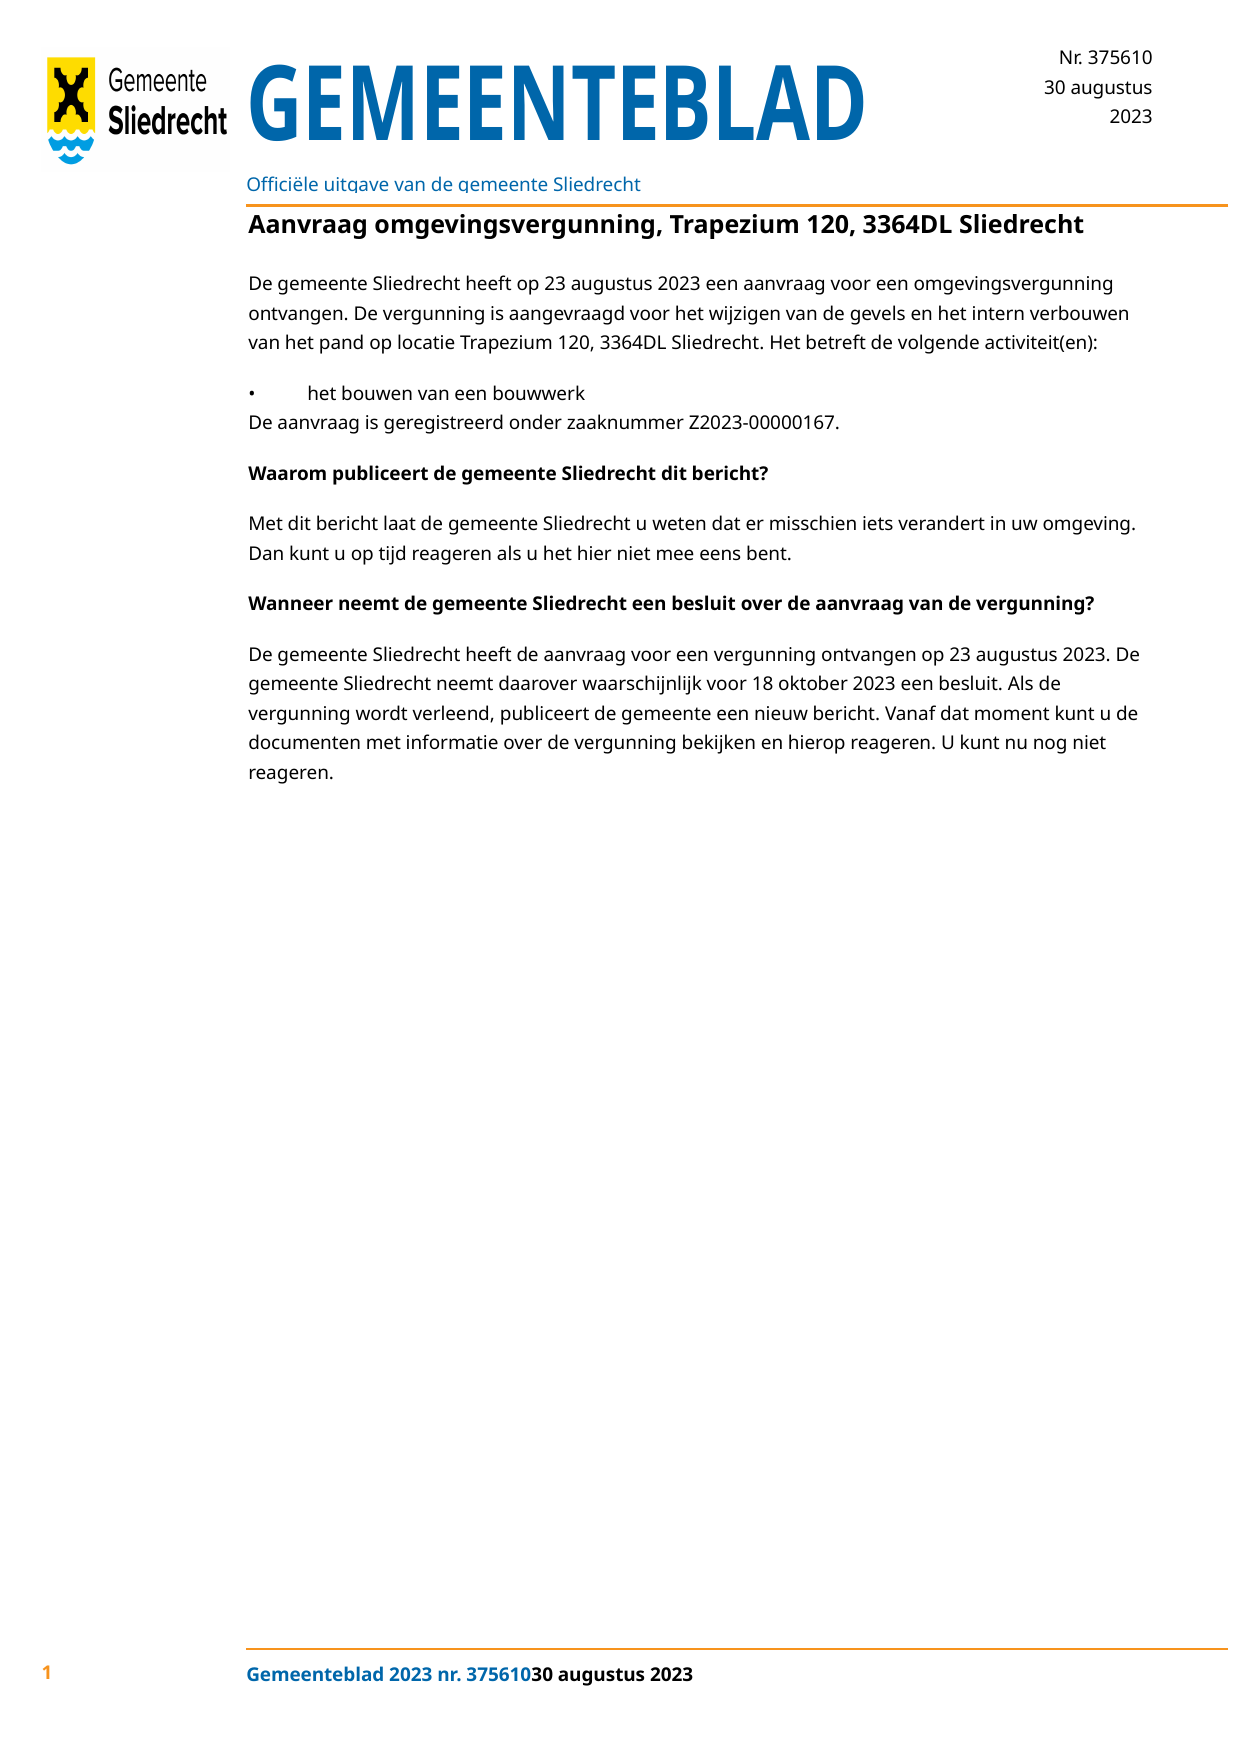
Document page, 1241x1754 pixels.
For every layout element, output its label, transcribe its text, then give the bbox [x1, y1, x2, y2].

text De aanvraag is geregistreerd onder zaaknummer Z2023-00000167. [248, 409, 1152, 435]
text Waarom publiceert de gemeente Sliedrecht dit bericht? [248, 460, 1152, 486]
text Met dit bericht laat de gemeente Sliedrecht u weten dat er misschien iets verandert in uw omgeving. Dan kunt u op tijd reageren als u het hier niet mee eens bent. [248, 510, 1152, 566]
picture [41, 47, 231, 172]
text Aanvraag omgevingsvergunning, Trapezium 120, 3364DL Sliedrecht [248, 207, 1152, 241]
text De gemeente Sliedrecht heeft op 23 augustus 2023 een aanvraag voor een omgevingsvergunning ontvangen. De vergunning is aangevraagd voor het wijzigen van de gevels en het intern verbouwen van het pand op locatie Trapezium 120, 3364DL Sliedrecht. Het betreft de volgende activiteit(en): [248, 270, 1152, 355]
list het bouwen van een bouwwerk [248, 380, 1152, 406]
text Wanneer neemt de gemeente Sliedrecht een besluit over de aanvraag van de vergunning? [248, 590, 1152, 616]
text De gemeente Sliedrecht heeft de aanvraag voor een vergunning ontvangen op 23 augustus 2023. De gemeente Sliedrecht neemt daarover waarschijnlijk voor 18 oktober 2023 een besluit. Als de vergunning wordt verleend, publiceert de gemeente een nieuw bericht. Vanaf dat moment kunt u de documenten met informatie over de vergunning bekijken en hierop reageren. U kunt nu nog niet reageren. [248, 641, 1152, 785]
